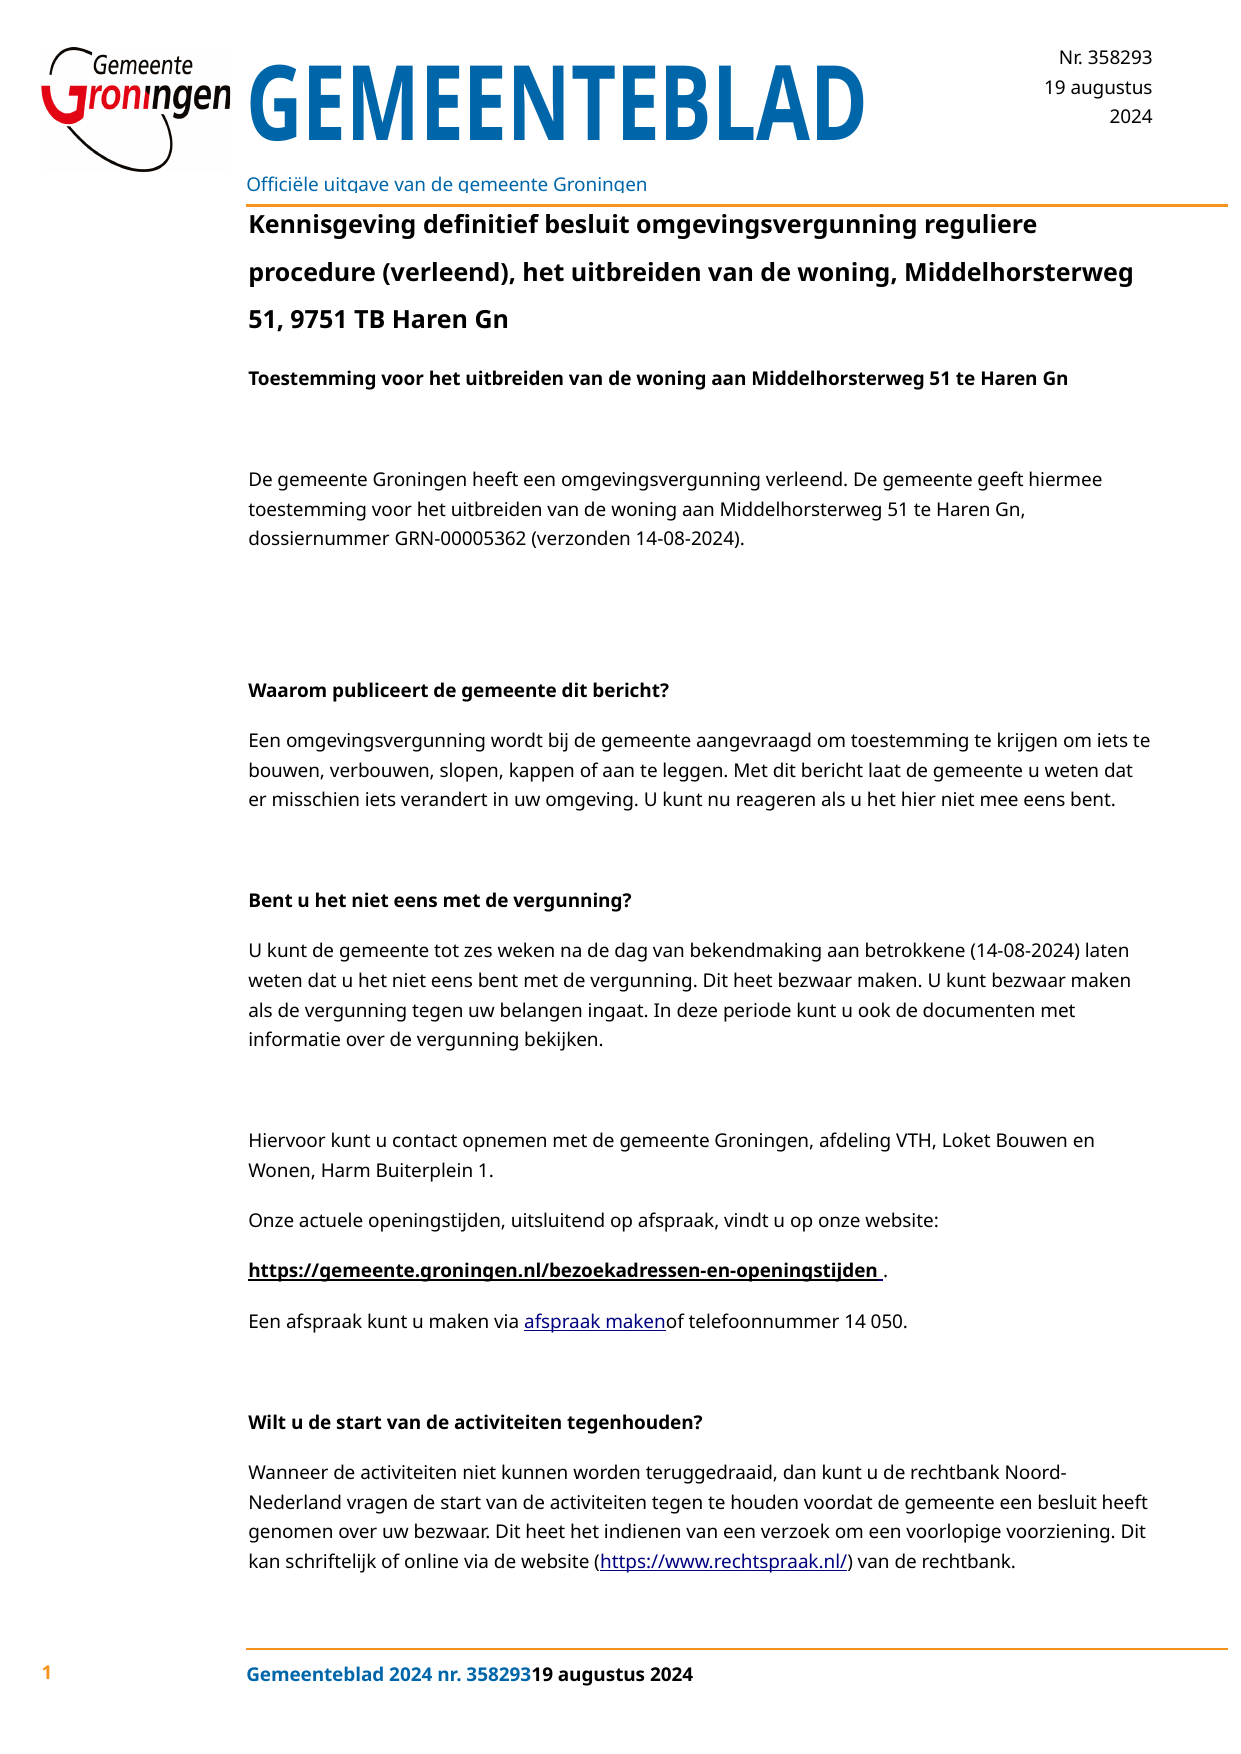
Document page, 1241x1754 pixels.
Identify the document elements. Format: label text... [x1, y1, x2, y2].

text Hiervoor kunt u contact opnemen met de gemeente Groningen, afdeling VTH, Loket Bouwen en Wonen, Harm Buiterplein 1. [248, 1127, 1152, 1182]
text Kennisgeving definitief besluit omgevingsvergunning reguliere procedure (verleend), het uitbreiden van de woning, Middelhorsterweg 51, 9751 TB Haren Gn [248, 207, 1152, 336]
text Een omgevingsvergunning wordt bij de gemeente aangevraagd om toestemming te krijgen om iets te bouwen, verbouwen, slopen, kappen of aan te leggen. Met dit bericht laat de gemeente u weten dat er misschien iets verandert in uw omgeving. U kunt nu reageren als u het hier niet mee eens bent. [248, 727, 1152, 812]
text https://gemeente.groningen.nl/bezoekadressen-en-openingstijden . [248, 1258, 1152, 1283]
text Bent u het niet eens met de vergunning? [248, 887, 1152, 913]
text Waarom publiceert de gemeente dit bericht? [248, 677, 1152, 702]
text Onze actuele openingstijden, uitsluitend op afspraak, vindt u op onze website: [248, 1207, 1152, 1233]
text Wilt u de start van de activiteiten tegenhouden? [248, 1409, 1152, 1434]
text U kunt de gemeente tot zes weken na de dag van bekendmaking aan betrokkene (14-08-2024) laten weten dat u het niet eens bent met de vergunning. Dit heet bezwaar maken. U kunt bezwaar maken als de vergunning tegen uw belangen ingaat. In deze periode kunt u ook de documenten met informatie over de vergunning bekijken. [248, 938, 1152, 1052]
picture [41, 47, 231, 172]
text Toestemming voor het uitbreiden van de woning aan Middelhorsterweg 51 te Haren Gn [248, 366, 1152, 391]
text Wanneer de activiteiten niet kunnen worden teruggedraaid, dan kunt u de rechtbank Noord-Nederland vragen de start van de activiteiten tegen te houden voordat de gemeente een besluit heeft genomen over uw bezwaar. Dit heet het indienen van een verzoek om een voorlopige voorziening. Dit kan schriftelijk of online via de website (https://www.rechtspraak.nl/) van de rechtbank. [248, 1459, 1152, 1574]
text Een afspraak kunt u maken via afspraak makenof telefoonnummer 14 050. [248, 1308, 1152, 1334]
text De gemeente Groningen heeft een omgevingsvergunning verleend. De gemeente geeft hiermee toestemming voor het uitbreiden van de woning aan Middelhorsterweg 51 te Haren Gn, dossiernummer GRN-00005362 (verzonden 14-08-2024). [248, 466, 1152, 551]
